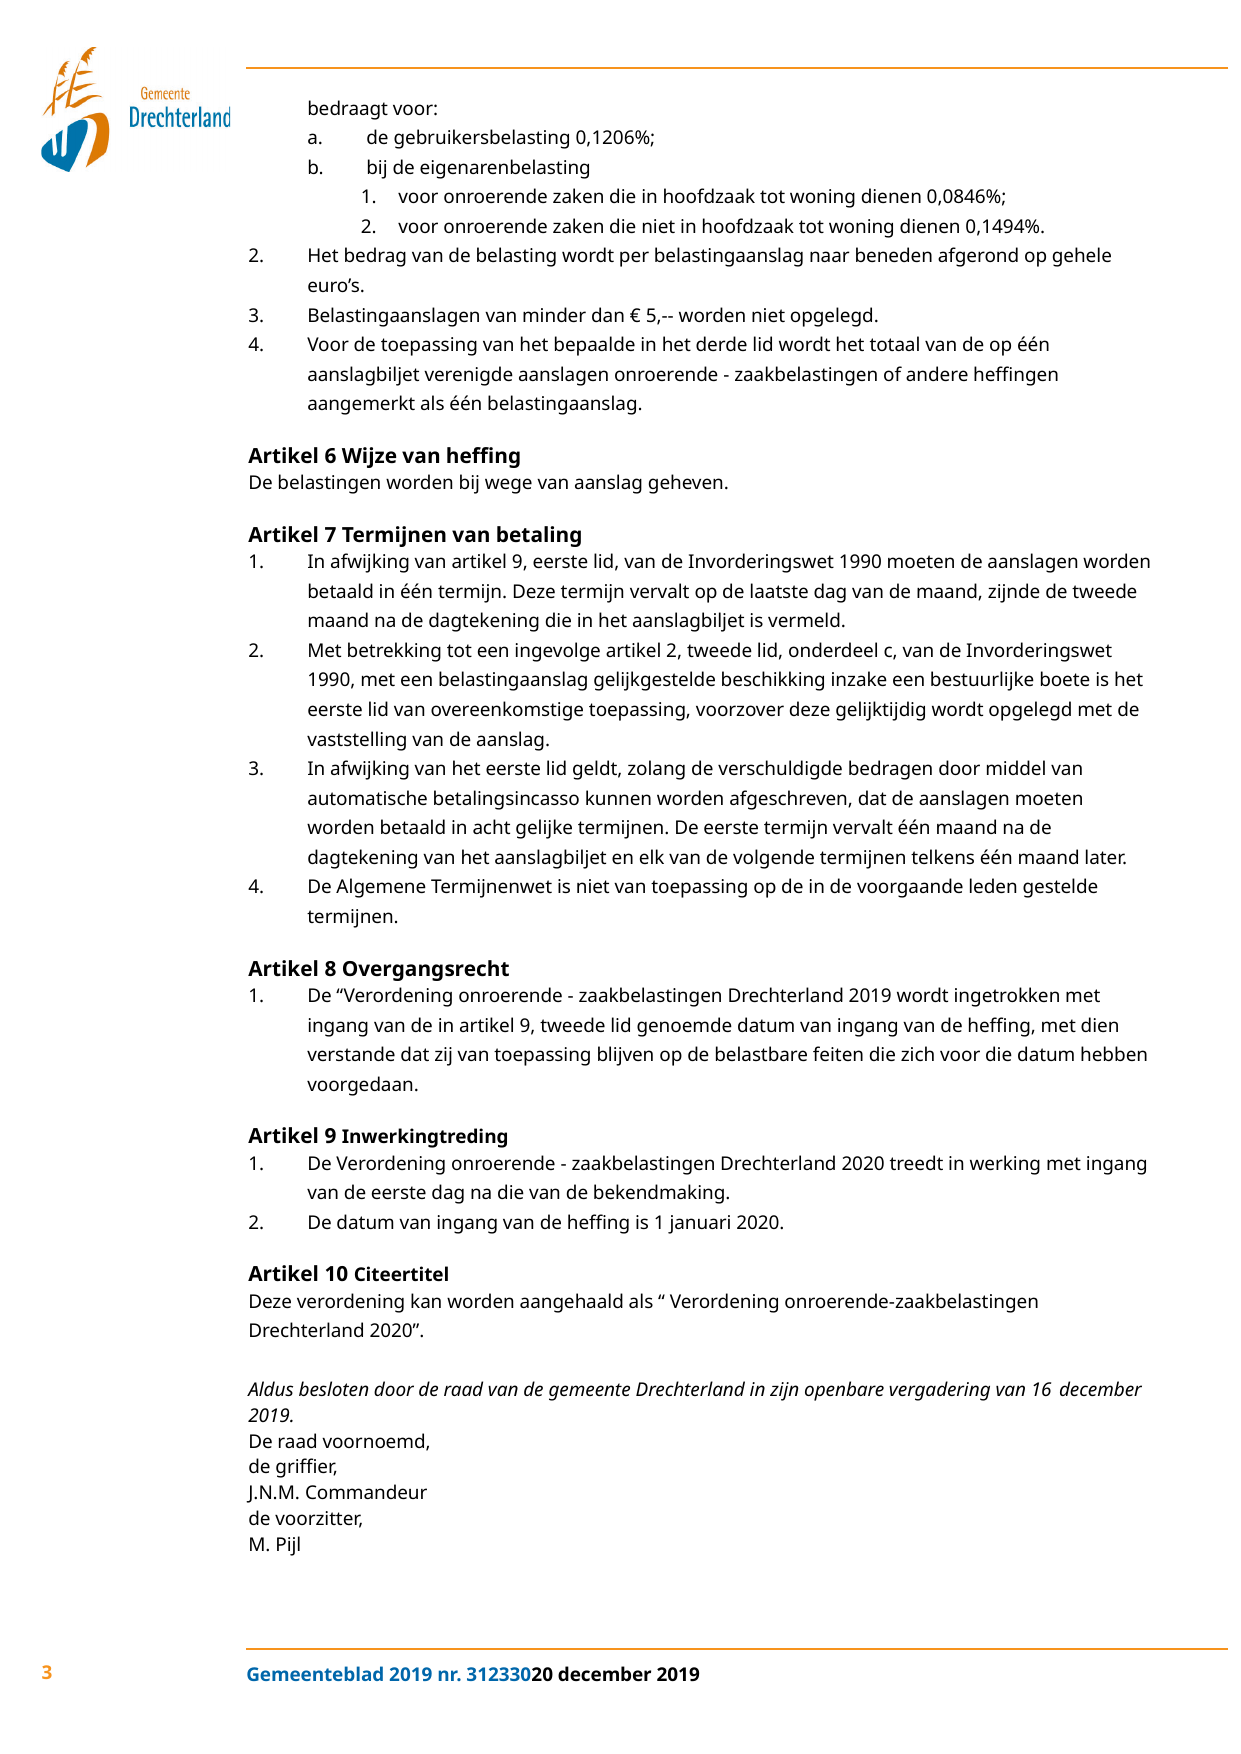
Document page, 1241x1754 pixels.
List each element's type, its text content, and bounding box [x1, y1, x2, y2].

list bij de eigenarenbelasting [307, 154, 1152, 180]
picture [226, 115, 231, 124]
list voor onroerende zaken die niet in hoofdzaak tot woning dienen 0,1494%. [361, 213, 1152, 239]
list In afwijking van artikel 9, eerste lid, van de Invorderingswet 1990 moeten de aanslagen worden betaald in één termijn. Deze termijn vervalt op de laatste dag van de maand, zijnde de tweede maand na de dagtekening die in het aanslagbiljet is vermeld. [248, 548, 1152, 633]
list Het bedrag van de belasting wordt per belastingaanslag naar beneden afgerond op gehele euro’s. [248, 243, 1152, 298]
text De belastingen worden bij wege van aanslag geheven. [248, 469, 1152, 495]
text M. Pijl [248, 1531, 1152, 1557]
list de gebruikersbelasting 0,1206%; [307, 124, 1152, 150]
list Belastingaanslagen van minder dan € 5,-- worden niet opgelegd. [248, 302, 1152, 328]
text de griffier, [248, 1454, 1152, 1479]
list De Verordening onroerende - zaakbelastingen Drechterland 2020 treedt in werking met ingang van de eerste dag na die van de bekendmaking. [248, 1150, 1152, 1205]
list bedraagt voor: [248, 95, 1152, 121]
list Met betrekking tot een ingevolge artikel 2, tweede lid, onderdeel c, van de Invorderingswet 1990, met een belastingaanslag gelijkgestelde beschikking inzake een bestuurlijke boete is het eerste lid van overeenkomstige toepassing, voorzover deze gelijktijdig wordt opgelegd met de vaststelling van de aanslag. [248, 637, 1152, 752]
text Artikel 6 Wijze van heffing [248, 441, 1152, 469]
picture [41, 158, 64, 172]
text De raad voornoemd, [248, 1428, 1152, 1454]
list voor onroerende zaken die in hoofdzaak tot woning dienen 0,0846%; [361, 183, 1152, 209]
text J.N.M. Commandeur [248, 1479, 1152, 1505]
picture [41, 47, 231, 172]
text Artikel 10 Citeertitel [248, 1259, 1152, 1288]
list Voor de toepassing van het bepaalde in het derde lid wordt het totaal van de op één aanslagbiljet verenigde aanslagen onroerende - zaakbelastingen of andere heffingen aangemerkt als één belastingaanslag. [248, 331, 1152, 416]
list De Algemene Termijnenwet is niet van toepassing op de in de voorgaande leden gestelde termijnen. [248, 874, 1152, 929]
text Deze verordening kan worden aangehaald als “ Verordening onroerende-zaakbelastingen Drechterland 2020”. [248, 1288, 1152, 1343]
list In afwijking van het eerste lid geldt, zolang de verschuldigde bedragen door middel van automatische betalingsincasso kunnen worden afgeschreven, dat de aanslagen moeten worden betaald in acht gelijke termijnen. De eerste termijn vervalt één maand na de dagtekening van het aanslagbiljet en elk van de volgende termijnen telkens één maand later. [248, 755, 1152, 870]
text Artikel 8 Overgangsrecht [248, 954, 1152, 982]
list De “Verordening onroerende - zaakbelastingen Drechterland 2019 wordt ingetrokken met ingang van de in artikel 9, tweede lid genoemde datum van ingang van de heffing, met dien verstande dat zij van toepassing blijven op de belastbare feiten die zich voor die datum hebben voorgedaan. [248, 982, 1152, 1097]
text Aldus besloten door de raad van de gemeente Drechterland in zijn openbare vergadering van 16 december 2019. [248, 1377, 1152, 1428]
text de voorzitter, [248, 1505, 1152, 1531]
list De datum van ingang van de heffing is 1 januari 2020. [248, 1209, 1152, 1235]
text Artikel 9 Inwerkingtreding [248, 1121, 1152, 1150]
text Artikel 7 Termijnen van betaling [248, 520, 1152, 548]
